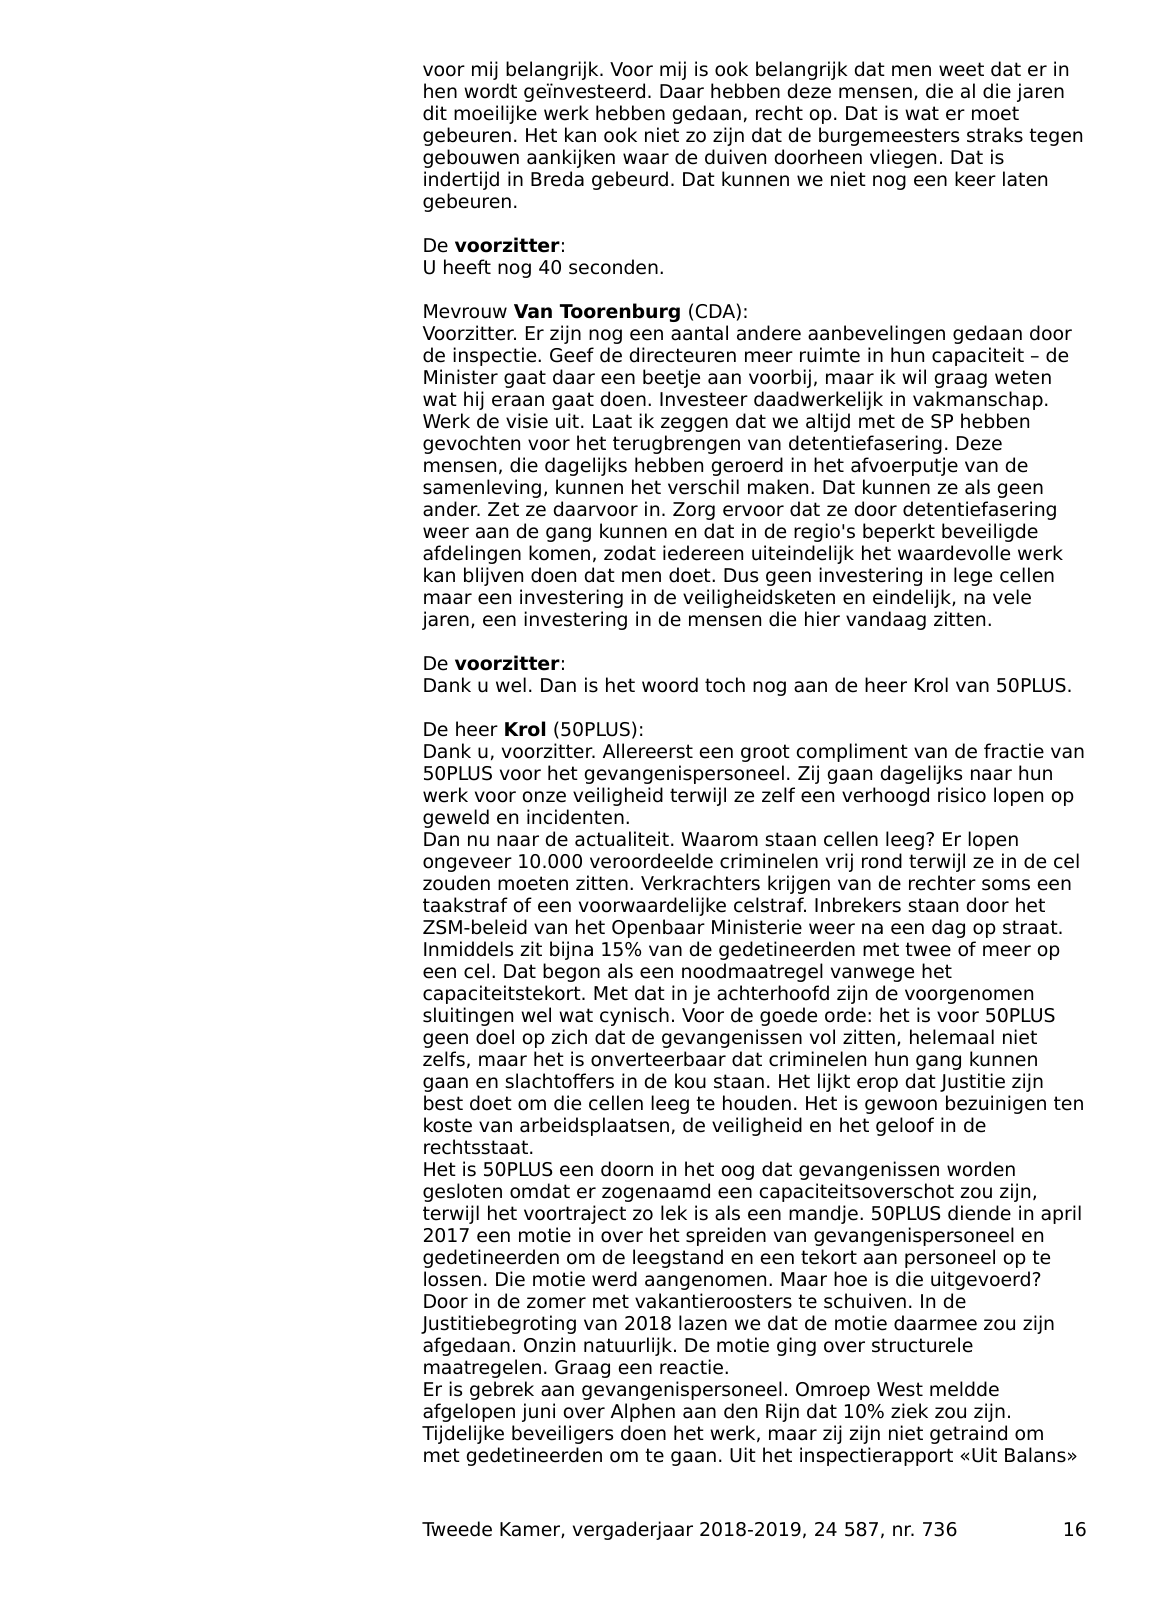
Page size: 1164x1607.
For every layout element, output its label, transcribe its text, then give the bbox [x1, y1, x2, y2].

text U heeft nog 40 seconden. [422, 257, 1087, 279]
text Dan nu naar de actualiteit. Waarom staan cellen leeg? Er lopen ongeveer 10.000 veroordeelde criminelen vrij rond terwijl ze in de cel zouden moeten zitten. Verkrachters krijgen van de rechter soms een taakstraf of een voorwaardelijke celstraf. Inbrekers staan door het ZSM-beleid van het Openbaar Ministerie weer na een dag op straat. Inmiddels zit bijna 15% van de gedetineerden met twee of meer op een cel. Dat begon als een noodmaatregel vanwege het capaciteitstekort. Met dat in je achterhoofd zijn de voorgenomen sluitingen wel wat cynisch. Voor de goede orde: het is voor 50PLUS geen doel op zich dat de gevangenissen vol zitten, helemaal niet zelfs, maar het is onverteerbaar dat criminelen hun gang kunnen gaan en slachtoffers in de kou staan. Het lijkt erop dat Justitie zijn best doet om die cellen leeg te houden. Het is gewoon bezuinigen ten koste van arbeidsplaatsen, de veiligheid en het geloof in de rechtsstaat. [422, 829, 1087, 1159]
text Mevrouw Van Toorenburg (CDA): [422, 301, 1087, 323]
text voor mij belangrijk. Voor mij is ook belangrijk dat men weet dat er in hen wordt geïnvesteerd. Daar hebben deze mensen, die al die jaren dit moeilijke werk hebben gedaan, recht op. Dat is wat er moet gebeuren. Het kan ook niet zo zijn dat de burgemeesters straks tegen gebouwen aankijken waar de duiven doorheen vliegen. Dat is indertijd in Breda gebeurd. Dat kunnen we niet nog een keer laten gebeuren. [422, 59, 1087, 213]
text Voorzitter. Er zijn nog een aantal andere aanbevelingen gedaan door de inspectie. Geef de directeuren meer ruimte in hun capaciteit – de Minister gaat daar een beetje aan voorbij, maar ik wil graag weten wat hij eraan gaat doen. Investeer daadwerkelijk in vakmanschap. Werk de visie uit. Laat ik zeggen dat we altijd met de SP hebben gevochten voor het terugbrengen van detentiefasering. Deze mensen, die dagelijks hebben geroerd in het afvoerputje van de samenleving, kunnen het verschil maken. Dat kunnen ze als geen ander. Zet ze daarvoor in. Zorg ervoor dat ze door detentiefasering weer aan de gang kunnen en dat in de regio's beperkt beveiligde afdelingen komen, zodat iedereen uiteindelijk het waardevolle werk kan blijven doen dat men doet. Dus geen investering in lege cellen maar een investering in de veiligheidsketen en eindelijk, na vele jaren, een investering in de mensen die hier vandaag zitten. [422, 323, 1087, 631]
text De heer Krol (50PLUS): [422, 719, 1087, 741]
text De voorzitter: [422, 235, 1087, 257]
text De voorzitter: [422, 653, 1087, 675]
text Dank u wel. Dan is het woord toch nog aan de heer Krol van 50PLUS. [422, 675, 1087, 697]
text Het is 50PLUS een doorn in het oog dat gevangenissen worden gesloten omdat er zogenaamd een capaciteitsoverschot zou zijn, terwijl het voortraject zo lek is als een mandje. 50PLUS diende in april 2017 een motie in over het spreiden van gevangenispersoneel en gedetineerden om de leegstand en een tekort aan personeel op te lossen. Die motie werd aangenomen. Maar hoe is die uitgevoerd? Door in de zomer met vakantieroosters te schuiven. In de Justitiebegroting van 2018 lazen we dat de motie daarmee zou zijn afgedaan. Onzin natuurlijk. De motie ging over structurele maatregelen. Graag een reactie. [422, 1159, 1087, 1379]
text Er is gebrek aan gevangenispersoneel. Omroep West meldde afgelopen juni over Alphen aan den Rijn dat 10% ziek zou zijn. Tijdelijke beveiligers doen het werk, maar zij zijn niet getraind om met gedetineerden om te gaan. Uit het inspectierapport «Uit Balans» [422, 1379, 1087, 1467]
text Dank u, voorzitter. Allereerst een groot compliment van de fractie van 50PLUS voor het gevangenispersoneel. Zij gaan dagelijks naar hun werk voor onze veiligheid terwijl ze zelf een verhoogd risico lopen op geweld en incidenten. [422, 741, 1087, 829]
